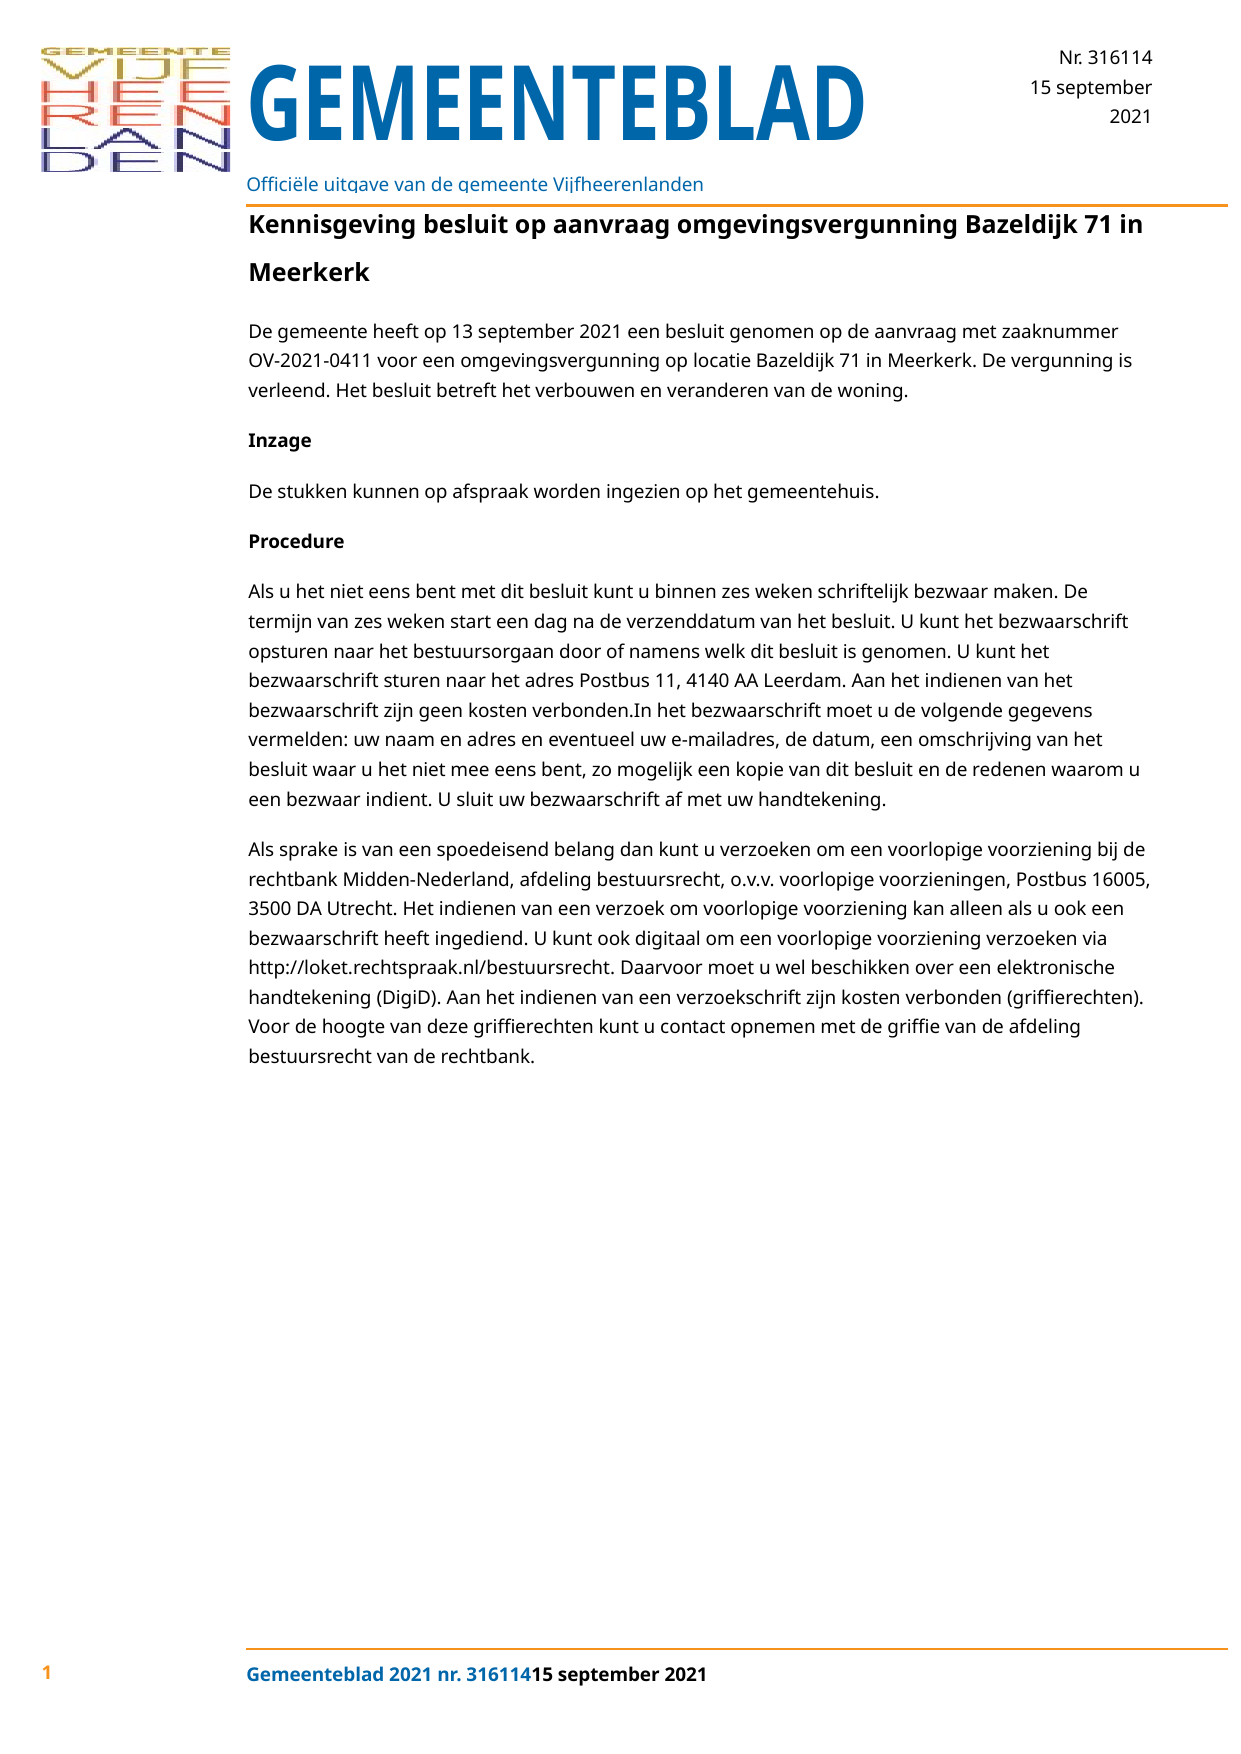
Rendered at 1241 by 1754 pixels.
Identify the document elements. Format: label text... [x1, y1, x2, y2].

picture [41, 47, 231, 172]
text Inzage [248, 427, 1152, 453]
text Kennisgeving besluit op aanvraag omgevingsvergunning Bazeldijk 71 in Meerkerk [248, 207, 1152, 288]
text Als sprake is van een spoedeisend belang dan kunt u verzoeken om een voorlopige voorziening bij de rechtbank Midden-Nederland, afdeling bestuursrecht, o.v.v. voorlopige voorzieningen, Postbus 16005, 3500 DA Utrecht. Het indienen van een verzoek om voorlopige voorziening kan alleen als u ook een bezwaarschrift heeft ingediend. U kunt ook digitaal om een voorlopige voorziening verzoeken via http://loket.rechtspraak.nl/bestuursrecht. Daarvoor moet u wel beschikken over een elektronische handtekening (DigiD). Aan het indienen van een verzoekschrift zijn kosten verbonden (griffierechten). Voor de hoogte van deze griffierechten kunt u contact opnemen met de griffie van de afdeling bestuursrecht van de rechtbank. [248, 836, 1152, 1069]
text Als u het niet eens bent met dit besluit kunt u binnen zes weken schriftelijk bezwaar maken. De termijn van zes weken start een dag na de verzenddatum van het besluit. U kunt het bezwaarschrift opsturen naar het bestuursorgaan door of namens welk dit besluit is genomen. U kunt het bezwaarschrift sturen naar het adres Postbus 11, 4140 AA Leerdam. Aan het indienen van het bezwaarschrift zijn geen kosten verbonden.In het bezwaarschrift moet u de volgende gegevens vermelden: uw naam en adres en eventueel uw e-mailadres, de datum, een omschrijving van het besluit waar u het niet mee eens bent, zo mogelijk een kopie van dit besluit en de redenen waarom u een bezwaar indient. U sluit uw bezwaarschrift af met uw handtekening. [248, 579, 1152, 812]
text De stukken kunnen op afspraak worden ingezien op het gemeentehuis. [248, 478, 1152, 504]
text Procedure [248, 528, 1152, 554]
text De gemeente heeft op 13 september 2021 een besluit genomen op de aanvraag met zaaknummer OV-2021-0411 voor een omgevingsvergunning op locatie Bazeldijk 71 in Meerkerk. De vergunning is verleend. Het besluit betreft het verbouwen en veranderen van de woning. [248, 318, 1152, 403]
